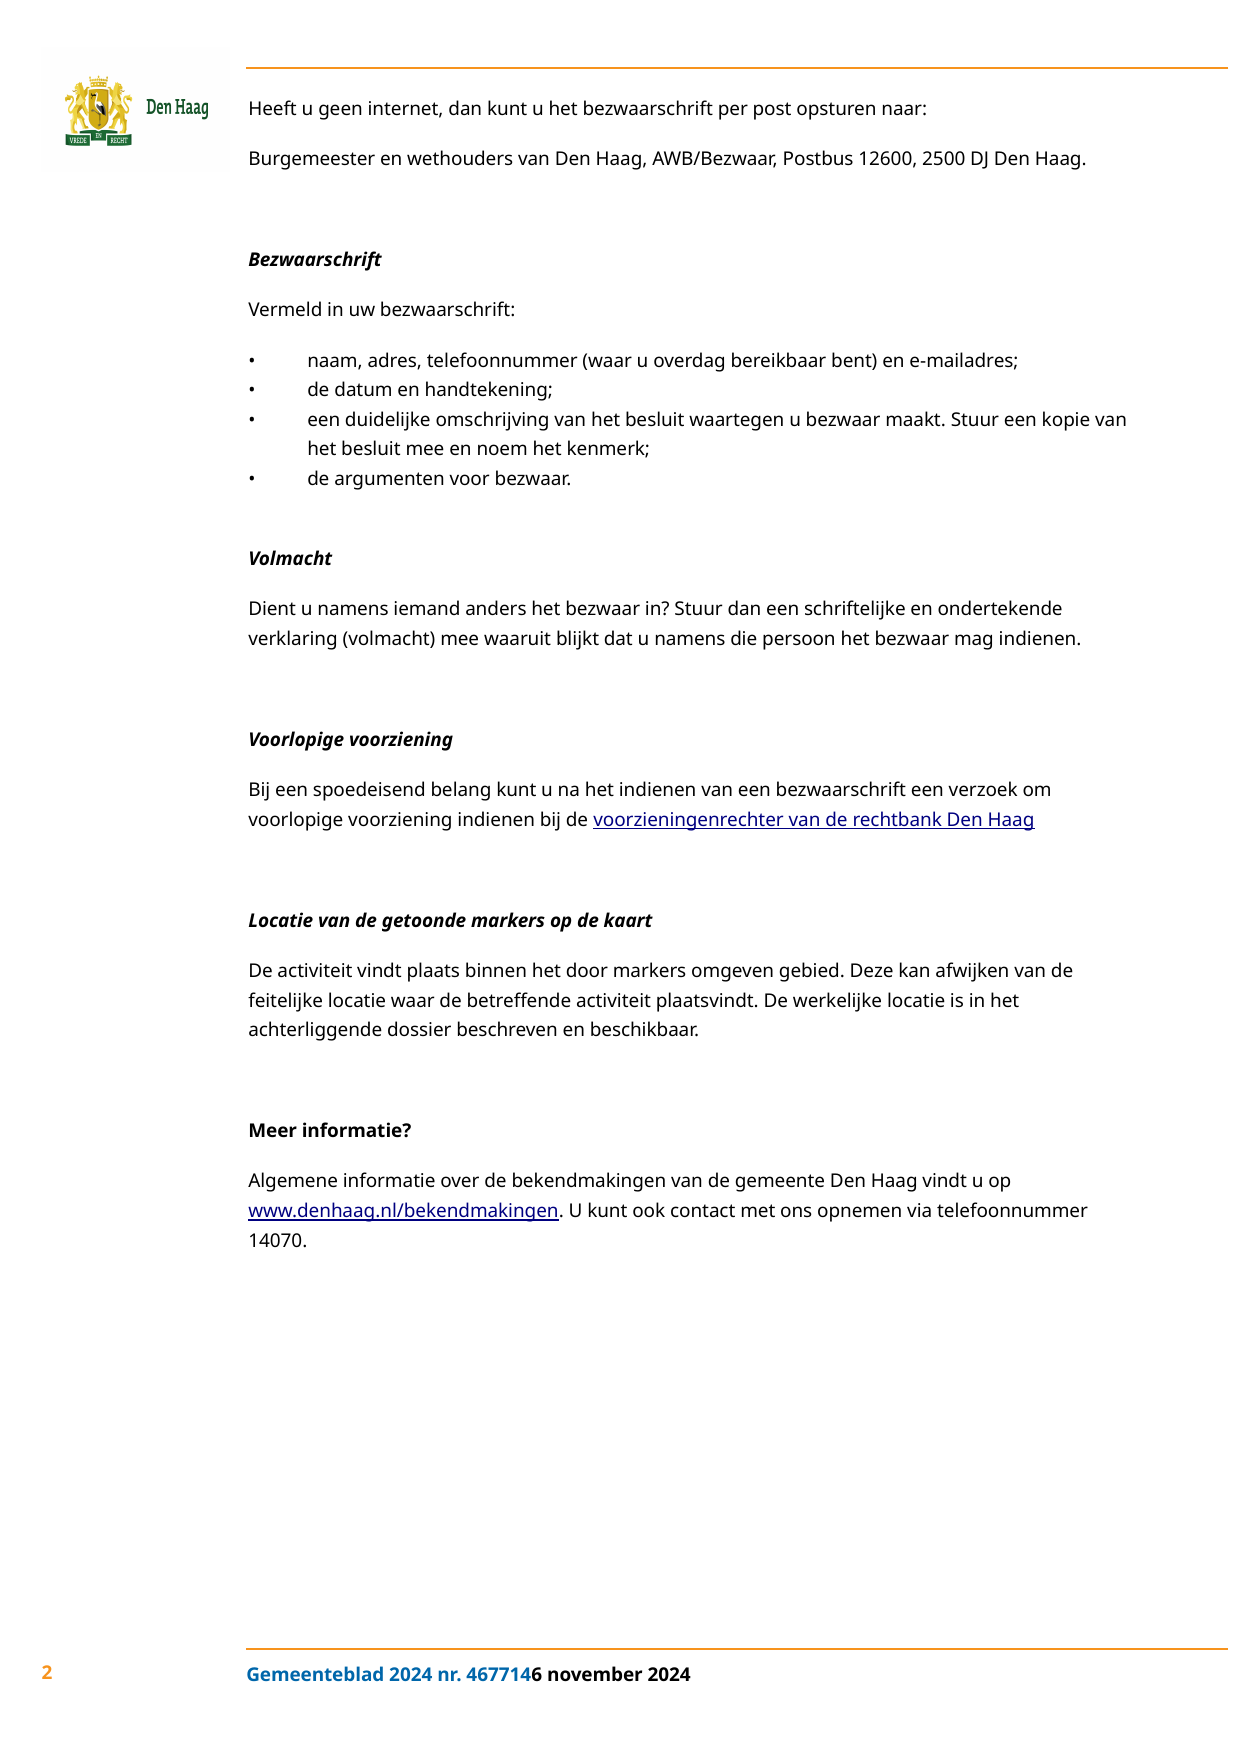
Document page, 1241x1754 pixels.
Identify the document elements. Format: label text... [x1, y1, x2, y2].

text Burgemeester en wethouders van Den Haag, AWB/Bezwaar, Postbus 12600, 2500 DJ Den Haag. [248, 145, 1152, 171]
list naam, adres, telefoonnummer (waar u overdag bereikbaar bent) en e-mailadres; [248, 347, 1152, 373]
list een duidelijke omschrijving van het besluit waartegen u bezwaar maakt. Stuur een kopie van het besluit mee en noem het kenmerk; [248, 406, 1152, 461]
text Locatie van de getoonde markers op de kaart [248, 907, 1152, 933]
text Bij een spoedeisend belang kunt u na het indienen van een bezwaarschrift een verzoek om voorlopige voorziening indienen bij de voorzieningenrechter van de rechtbank Den Haag [248, 776, 1152, 832]
text Voorlopige voorziening [248, 726, 1152, 752]
text Meer informatie? [248, 1117, 1152, 1143]
text Vermeld in uw bezwaarschrift: [248, 296, 1152, 322]
text De activiteit vindt plaats binnen het door markers omgeven gebied. Deze kan afwijken van de feitelijke locatie waar de betreffende activiteit plaatsvindt. De werkelijke locatie is in het achterliggende dossier beschreven en beschikbaar. [248, 957, 1152, 1042]
text Bezwaarschrift [248, 246, 1152, 272]
list de datum en handtekening; [248, 376, 1152, 402]
picture [41, 47, 231, 172]
list de argumenten voor bezwaar. [248, 465, 1152, 491]
text Heeft u geen internet, dan kunt u het bezwaarschrift per post opsturen naar: [248, 95, 1152, 121]
text Algemene informatie over de bekendmakingen van de gemeente Den Haag vindt u op www.denhaag.nl/bekendmakingen. U kunt ook contact met ons opnemen via telefoonnummer 14070. [248, 1168, 1152, 1253]
text Volmacht [248, 545, 1152, 571]
text Dient u namens iemand anders het bezwaar in? Stuur dan een schriftelijke en ondertekende verklaring (volmacht) mee waaruit blijkt dat u namens die persoon het bezwaar mag indienen. [248, 596, 1152, 651]
